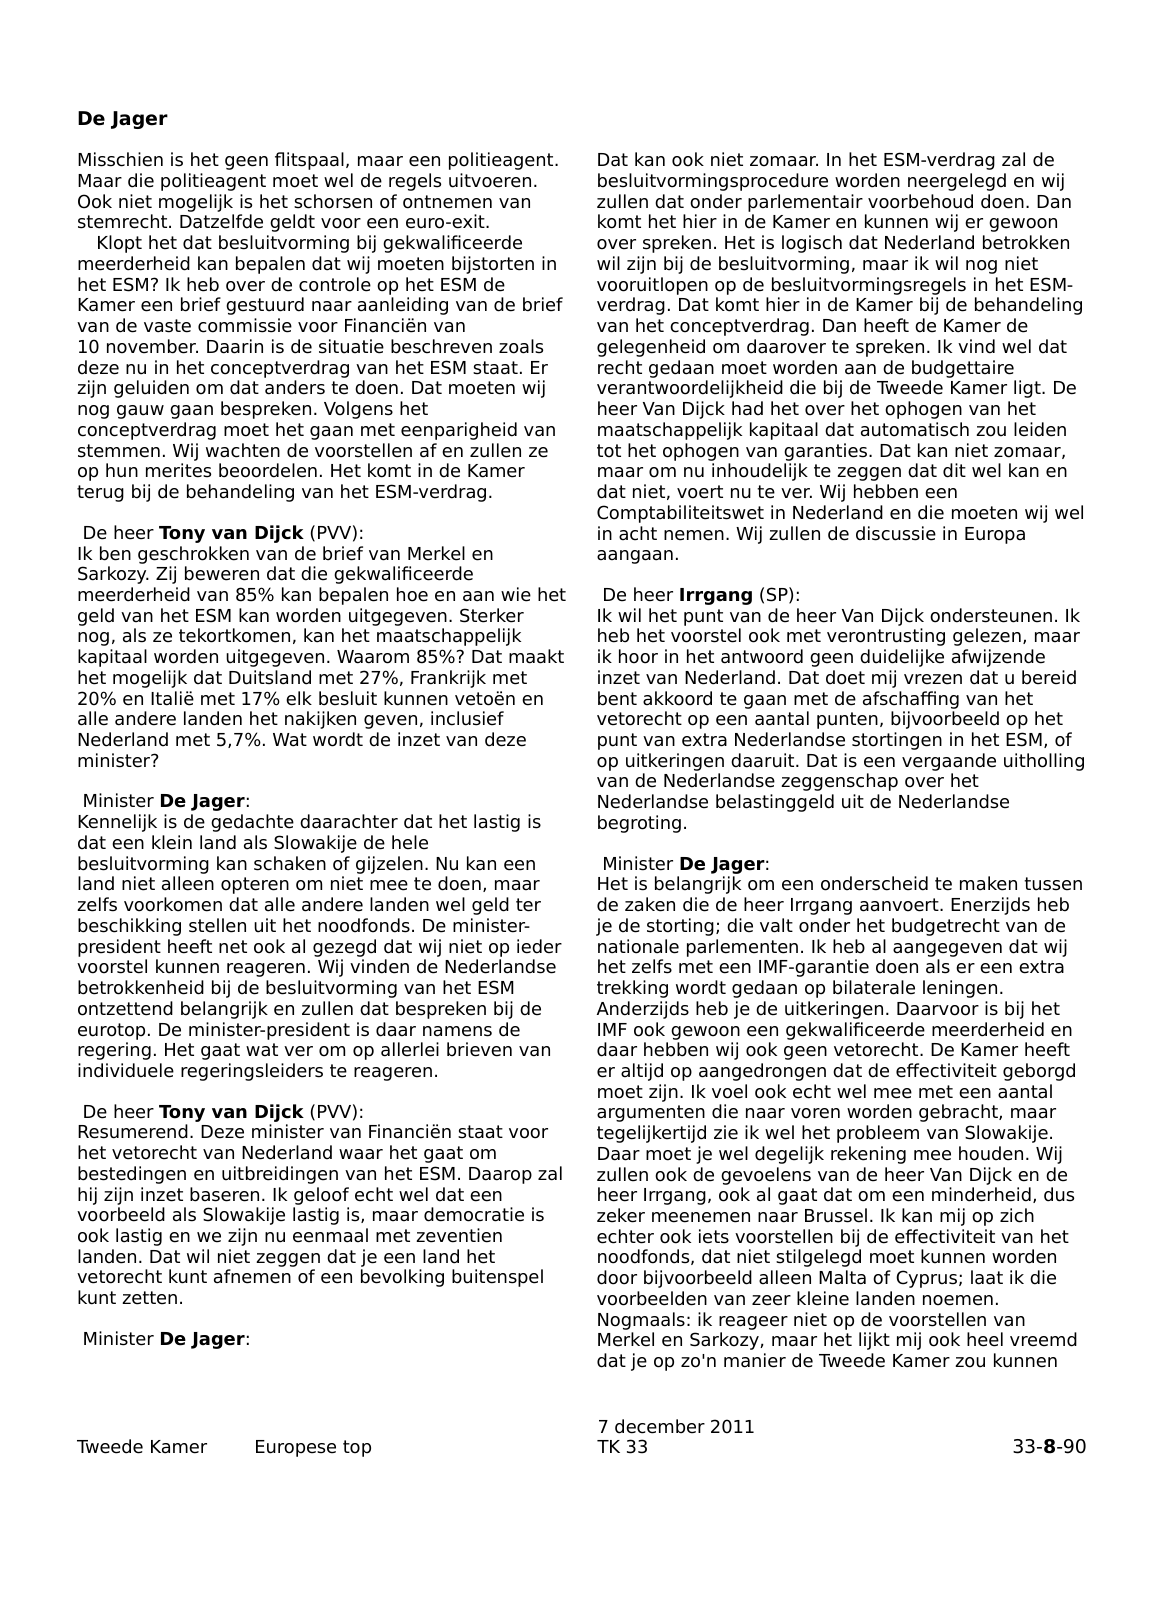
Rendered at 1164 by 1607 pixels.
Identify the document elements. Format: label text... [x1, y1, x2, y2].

text Minister De Jager: [596, 853, 1087, 874]
text Misschien is het geen flitspaal, maar een politieagent. Maar die politieagent moet wel de regels uitvoeren. Ook niet mogelijk is het schorsen of ontnemen van stemrecht. Datzelfde geldt voor een euro-exit. [77, 150, 567, 233]
text Minister De Jager: [77, 791, 567, 812]
text De heer Tony van Dijck (PVV): [77, 1102, 567, 1122]
text De heer Irrgang (SP): [596, 585, 1087, 606]
text Dat kan ook niet zomaar. In het ESM-verdrag zal de besluitvormingsprocedure worden neergelegd en wij zullen dat onder parlementair voorbehoud doen. Dan komt het hier in de Kamer en kunnen wij er gewoon over spreken. Het is logisch dat Nederland betrokken wil zijn bij de besluitvorming, maar ik wil nog niet vooruitlopen op de besluitvormingsregels in het ESM-verdrag. Dat komt hier in de Kamer bij de behandeling van het conceptverdrag. Dan heeft de Kamer de gelegenheid om daarover te spreken. Ik vind wel dat recht gedaan moet worden aan de budgettaire verantwoordelijkheid die bij de Tweede Kamer ligt. De heer Van Dijck had het over het ophogen van het maatschappelijk kapitaal dat automatisch zou leiden tot het ophogen van garanties. Dat kan niet zomaar, maar om nu inhoudelijk te zeggen dat dit wel kan en dat niet, voert nu te ver. Wij hebben een Comptabiliteitswet in Nederland en die moeten wij wel in acht nemen. Wij zullen de discussie in Europa aangaan. [596, 150, 1087, 565]
text Kennelijk is de gedachte daarachter dat het lastig is dat een klein land als Slowakije de hele besluitvorming kan schaken of gijzelen. Nu kan een land niet alleen opteren om niet mee te doen, maar zelfs voorkomen dat alle andere landen wel geld ter beschikking stellen uit het noodfonds. De minister-president heeft net ook al gezegd dat wij niet op ieder voorstel kunnen reageren. Wij vinden de Nederlandse betrokkenheid bij de besluitvorming van het ESM ontzettend belangrijk en zullen dat bespreken bij de eurotop. De minister-president is daar namens de regering. Het gaat wat ver om op allerlei brieven van individuele regeringsleiders te reageren. [77, 812, 567, 1082]
text Ik ben geschrokken van de brief van Merkel en Sarkozy. Zij beweren dat die gekwalificeerde meerderheid van 85% kan bepalen hoe en aan wie het geld van het ESM kan worden uitgegeven. Sterker nog, als ze tekortkomen, kan het maatschappelijk kapitaal worden uitgegeven. Waarom 85%? Dat maakt het mogelijk dat Duitsland met 27%, Frankrijk met 20% en Italië met 17% elk besluit kunnen vetoën en alle andere landen het nakijken geven, inclusief Nederland met 5,7%. Wat wordt de inzet van deze minister? [77, 543, 567, 771]
text Minister De Jager: [77, 1329, 567, 1349]
text Ik wil het punt van de heer Van Dijck ondersteunen. Ik heb het voorstel ook met verontrusting gelezen, maar ik hoor in het antwoord geen duidelijke afwijzende inzet van Nederland. Dat doet mij vrezen dat u bereid bent akkoord te gaan met de afschaffing van het vetorecht op een aantal punten, bijvoorbeeld op het punt van extra Nederlandse stortingen in het ESM, of op uitkeringen daaruit. Dat is een vergaande uitholling van de Nederlandse zeggenschap over het Nederlandse belastinggeld uit de Nederlandse begroting. [596, 606, 1087, 833]
text Klopt het dat besluitvorming bij gekwalificeerde meerderheid kan bepalen dat wij moeten bijstorten in het ESM? Ik heb over de controle op het ESM de Kamer een brief gestuurd naar aanleiding van de brief van de vaste commissie voor Financiën van 10 november. Daarin is de situatie beschreven zoals deze nu in het conceptverdrag van het ESM staat. Er zijn geluiden om dat anders te doen. Dat moeten wij nog gauw gaan bespreken. Volgens het conceptverdrag moet het gaan met eenparigheid van stemmen. Wij wachten de voorstellen af en zullen ze op hun merites beoordelen. Het komt in de Kamer terug bij de behandeling van het ESM-verdrag. [77, 233, 567, 503]
text Resumerend. Deze minister van Financiën staat voor het vetorecht van Nederland waar het gaat om bestedingen en uitbreidingen van het ESM. Daarop zal hij zijn inzet baseren. Ik geloof echt wel dat een voorbeeld als Slowakije lastig is, maar democratie is ook lastig en we zijn nu eenmaal met zeventien landen. Dat wil niet zeggen dat je een land het vetorecht kunt afnemen of een bevolking buitenspel kunt zetten. [77, 1122, 567, 1309]
text De heer Tony van Dijck (PVV): [77, 523, 567, 543]
text Het is belangrijk om een onderscheid te maken tussen de zaken die de heer Irrgang aanvoert. Enerzijds heb je de storting; die valt onder het budgetrecht van de nationale parlementen. Ik heb al aangegeven dat wij het zelfs met een IMF-garantie doen als er een extra trekking wordt gedaan op bilaterale leningen. Anderzijds heb je de uitkeringen. Daarvoor is bij het IMF ook gewoon een gekwalificeerde meerderheid en daar hebben wij ook geen vetorecht. De Kamer heeft er altijd op aangedrongen dat de effectiviteit geborgd moet zijn. Ik voel ook echt wel mee met een aantal argumenten die naar voren worden gebracht, maar tegelijkertijd zie ik wel het probleem van Slowakije. Daar moet je wel degelijk rekening mee houden. Wij zullen ook de gevoelens van de heer Van Dijck en de heer Irrgang, ook al gaat dat om een minderheid, dus zeker meenemen naar Brussel. Ik kan mij op zich echter ook iets voorstellen bij de effectiviteit van het noodfonds, dat niet stilgelegd moet kunnen worden door bijvoorbeeld alleen Malta of Cyprus; laat ik die voorbeelden van zeer kleine landen noemen. Nogmaals: ik reageer niet op de voorstellen van Merkel en Sarkozy, maar het lijkt mij ook heel vreemd dat je op zo'n manier de Tweede Kamer zou kunnen [596, 874, 1087, 1372]
